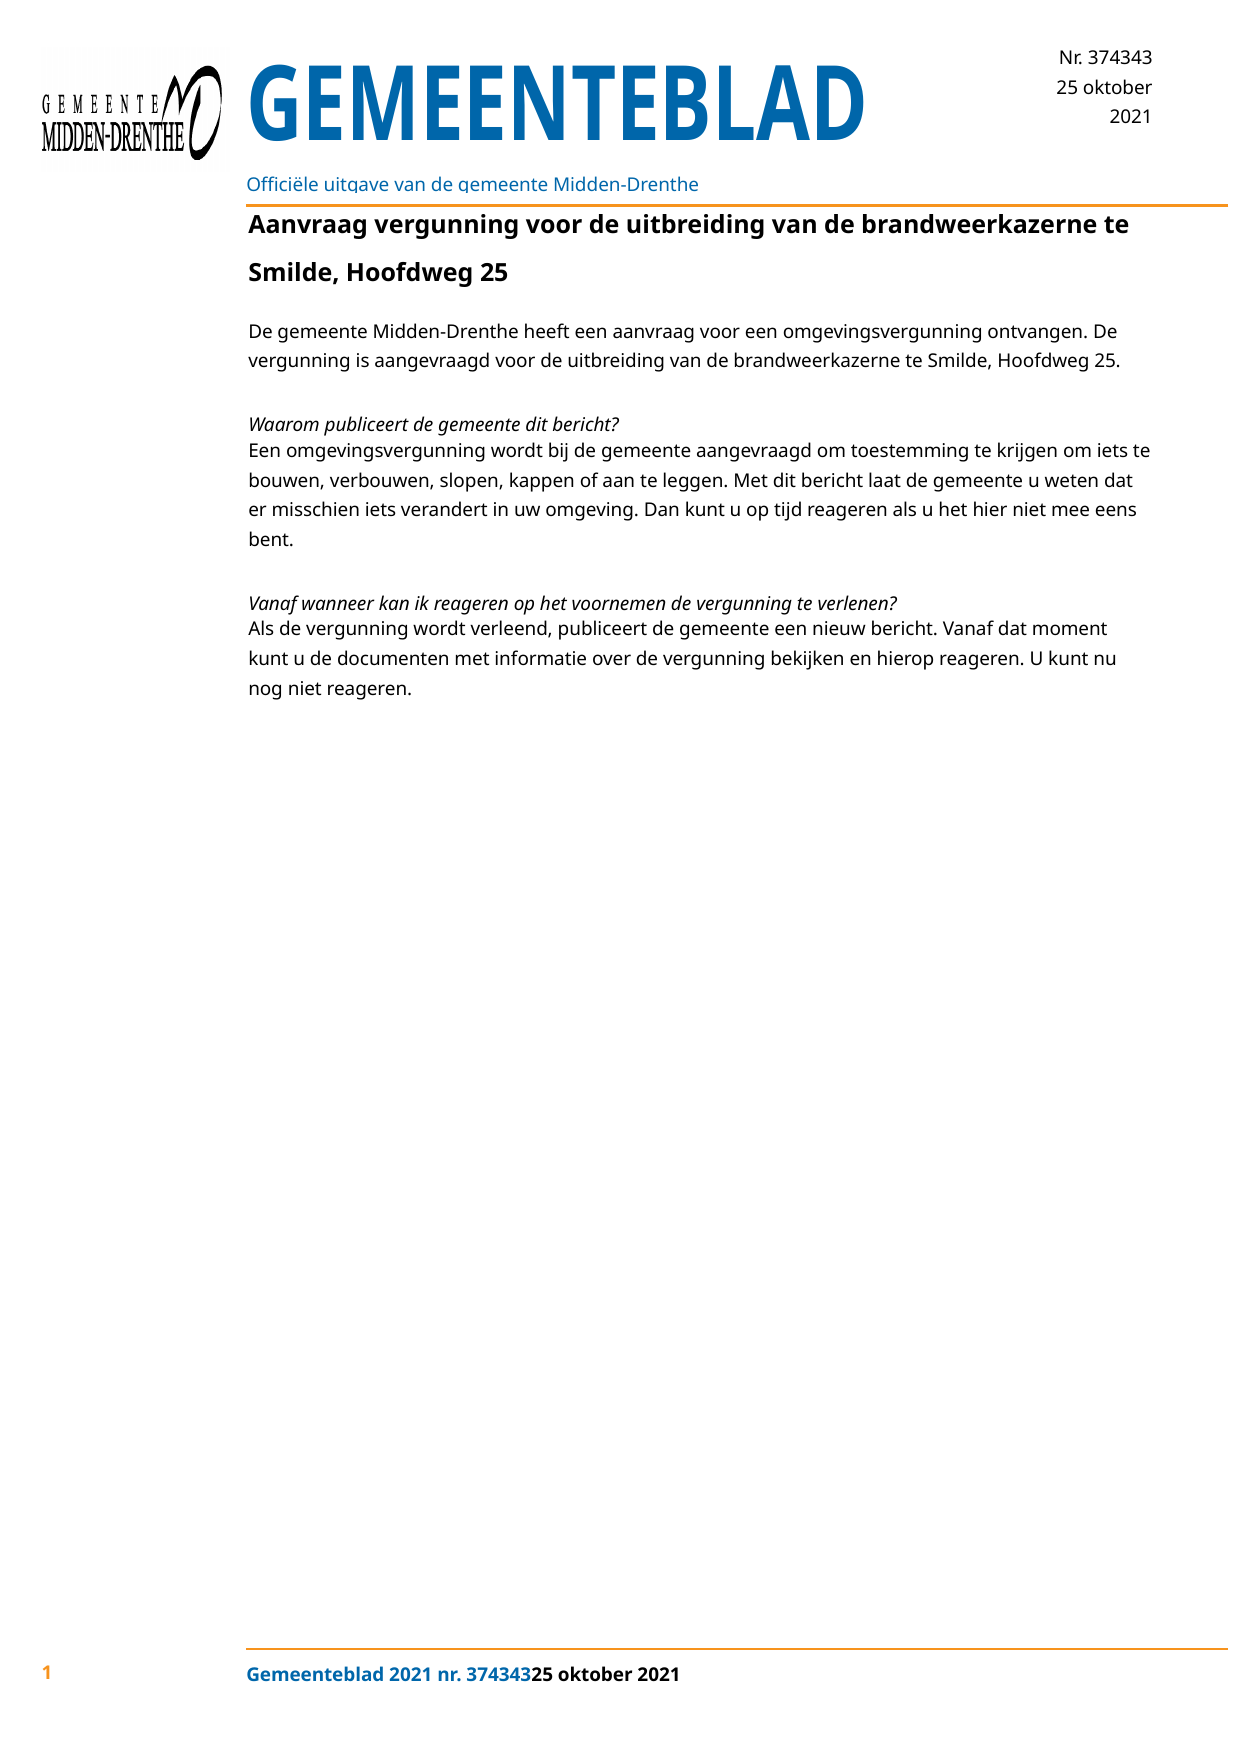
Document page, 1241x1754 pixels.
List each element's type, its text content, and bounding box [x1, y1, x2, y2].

picture [41, 47, 231, 172]
text Vanaf wanneer kan ik reageren op het voornemen de vergunning te verlenen? [248, 590, 1152, 616]
text Waarom publiceert de gemeente dit bericht? [248, 411, 1152, 437]
text Een omgevingsvergunning wordt bij de gemeente aangevraagd om toestemming te krijgen om iets te bouwen, verbouwen, slopen, kappen of aan te leggen. Met dit bericht laat de gemeente u weten dat er misschien iets verandert in uw omgeving. Dan kunt u op tijd reageren als u het hier niet mee eens bent. [248, 437, 1152, 552]
text Aanvraag vergunning voor de uitbreiding van de brandweerkazerne te Smilde, Hoofdweg 25 [248, 207, 1152, 288]
text Als de vergunning wordt verleend, publiceert de gemeente een nieuw bericht. Vanaf dat moment kunt u de documenten met informatie over de vergunning bekijken en hierop reageren. U kunt nu nog niet reageren. [248, 616, 1152, 701]
text De gemeente Midden-Drenthe heeft een aanvraag voor een omgevingsvergunning ontvangen. De vergunning is aangevraagd voor de uitbreiding van de brandweerkazerne te Smilde, Hoofdweg 25. [248, 318, 1152, 373]
